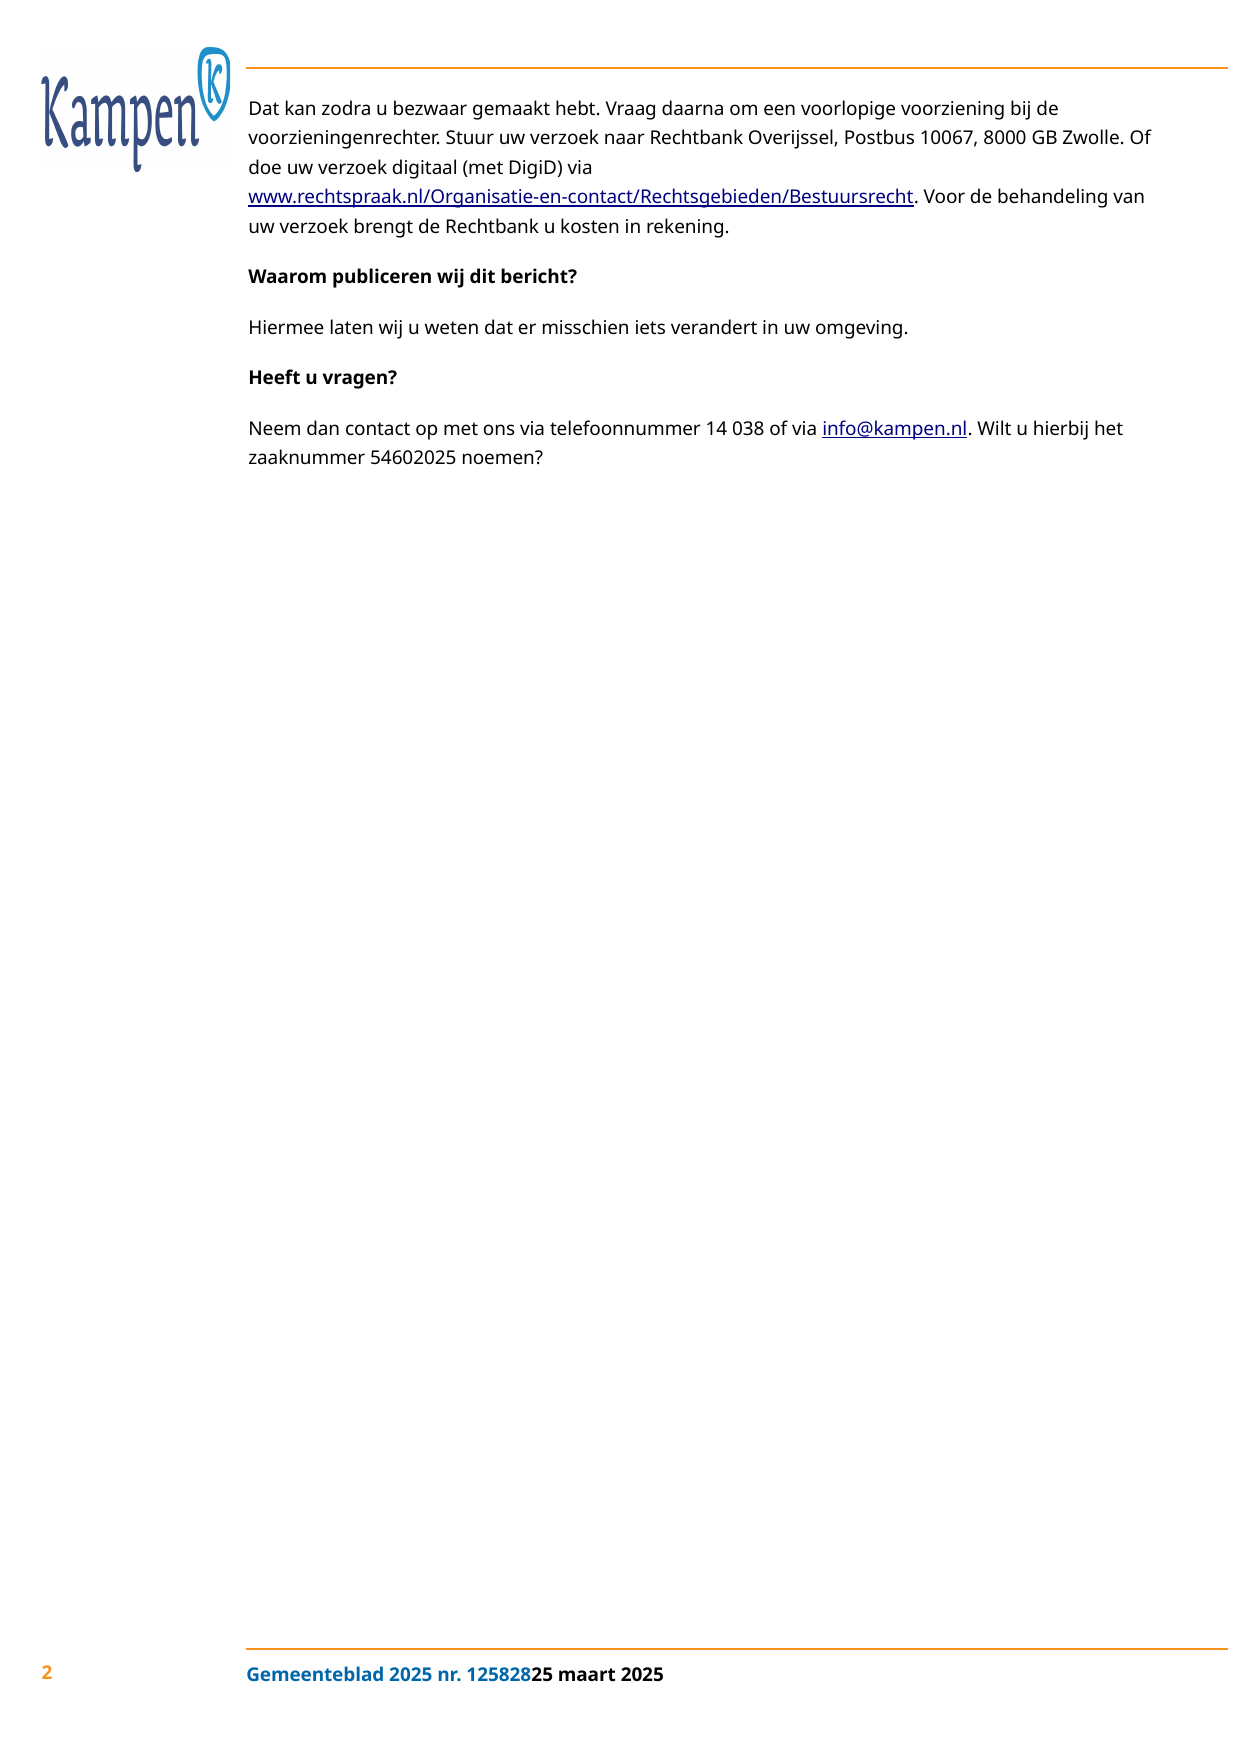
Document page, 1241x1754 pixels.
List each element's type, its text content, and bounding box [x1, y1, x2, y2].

text Heeft u vragen? [248, 364, 1152, 390]
text Waarom publiceren wij dit bericht? [248, 263, 1152, 289]
text Hiermee laten wij u weten dat er misschien iets verandert in uw omgeving. [248, 314, 1152, 340]
picture [41, 47, 231, 172]
text Neem dan contact op met ons via telefoonnummer 14 038 of via info@kampen.nl. Wilt u hierbij het zaaknummer 54602025 noemen? [248, 415, 1152, 470]
text Dat kan zodra u bezwaar gemaakt hebt. Vraag daarna om een voorlopige voorziening bij de voorzieningenrechter. Stuur uw verzoek naar Rechtbank Overijssel, Postbus 10067, 8000 GB Zwolle. Of doe uw verzoek digitaal (met DigiD) via www.rechtspraak.nl/Organisatie-en-contact/Rechtsgebieden/Bestuursrecht. Voor de behandeling van uw verzoek brengt de Rechtbank u kosten in rekening. [248, 95, 1152, 239]
